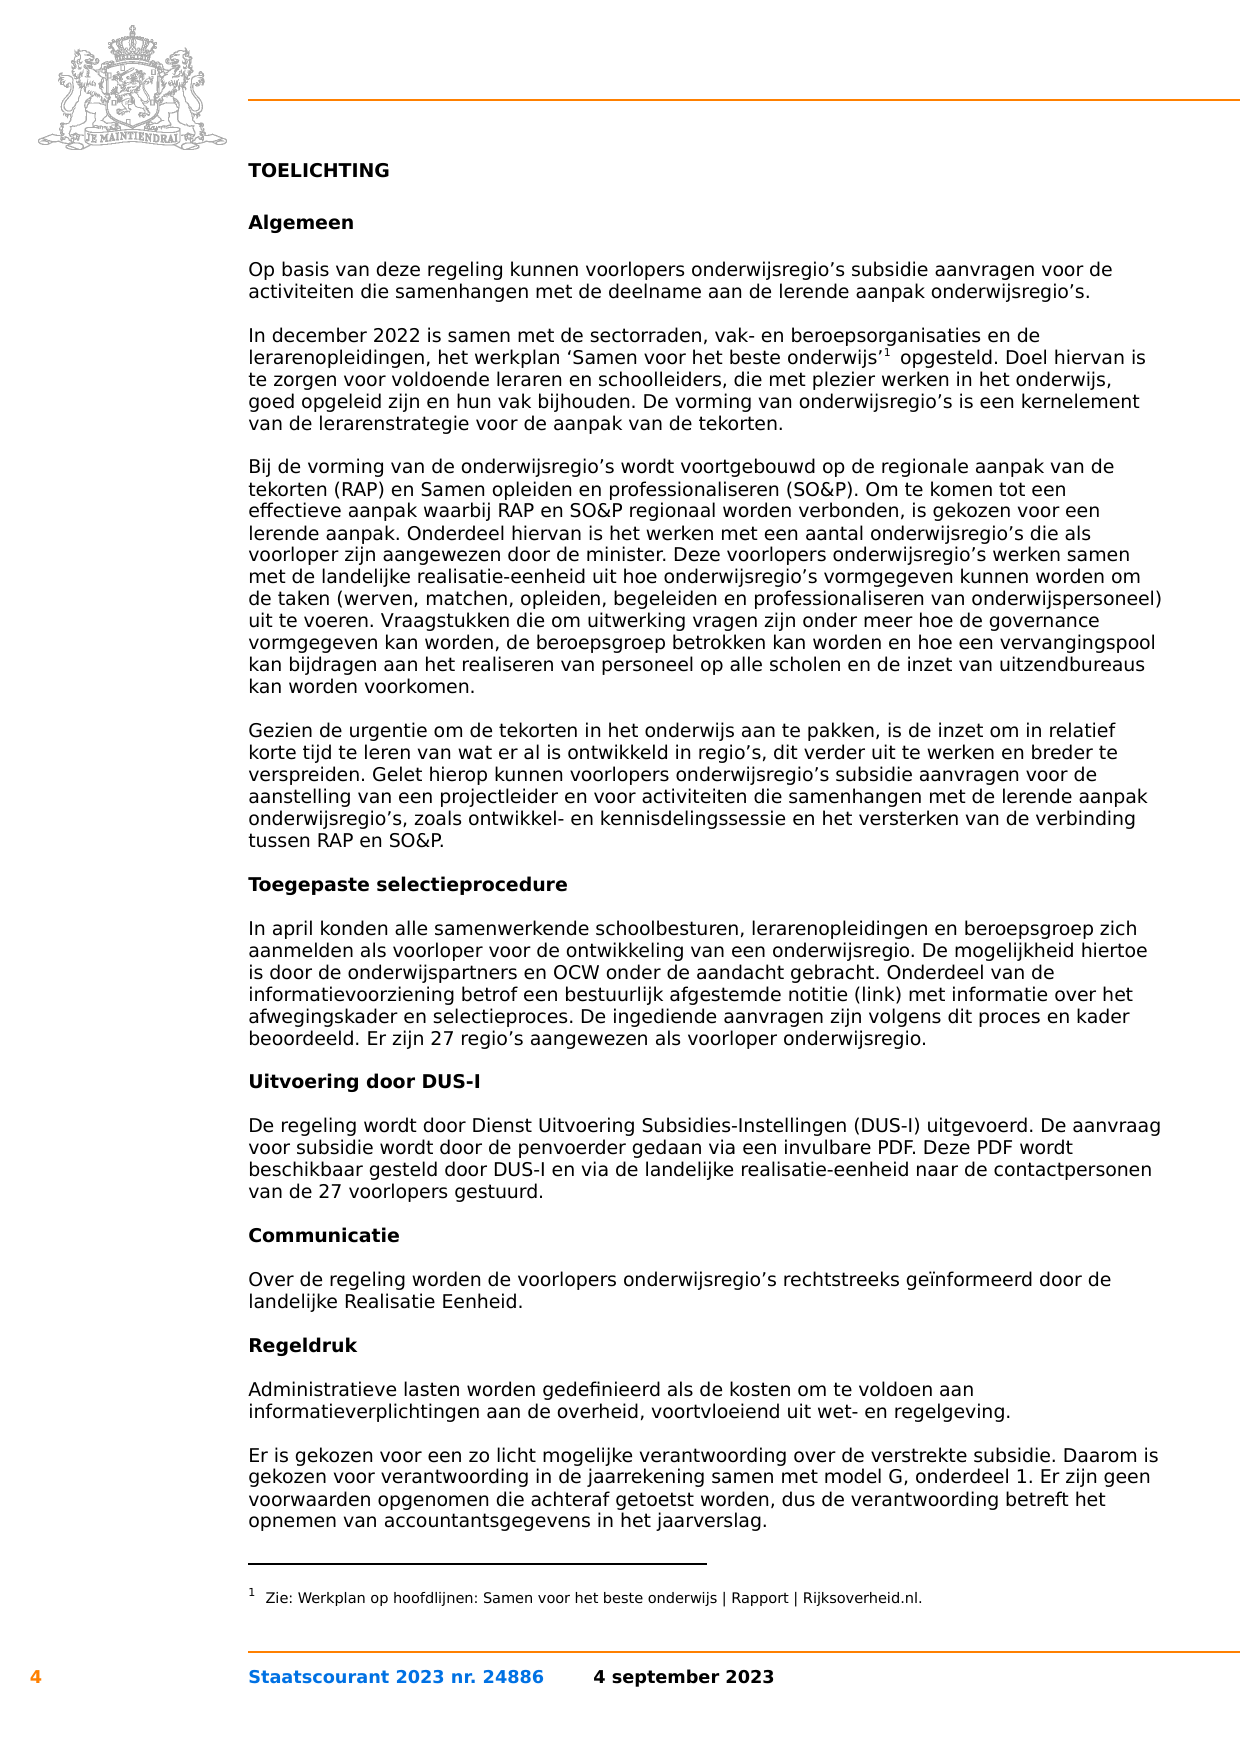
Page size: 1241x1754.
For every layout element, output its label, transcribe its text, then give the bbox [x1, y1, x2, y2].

subtitle Uitvoering door DUS-I [248, 1071, 1163, 1093]
text Zie: Werkplan op hoofdlijnen: Samen voor het beste onderwijs | Rapport | Rijksoverheid.nl. [248, 1586, 1163, 1608]
text In april konden alle samenwerkende schoolbesturen, lerarenopleidingen en beroepsgroep zich aanmelden als voorloper voor de ontwikkeling van een onderwijsregio. De mogelijkheid hiertoe is door de onderwijspartners en OCW onder de aandacht gebracht. Onderdeel van de informatievoorziening betrof een bestuurlijk afgestemde notitie (link) met informatie over het afwegingskader en selectieproces. De ingediende aanvragen zijn volgens dit proces en kader beoordeeld. Er zijn 27 regio’s aangewezen als voorloper onderwijsregio. [248, 918, 1163, 1049]
subtitle Toegepaste selectieprocedure [248, 874, 1163, 896]
subtitle Regeldruk [248, 1335, 1163, 1357]
text Gezien de urgentie om de tekorten in het onderwijs aan te pakken, is de inzet om in relatief korte tijd te leren van wat er al is ontwikkeld in regio’s, dit verder uit te werken en breder te verspreiden. Gelet hierop kunnen voorlopers onderwijsregio’s subsidie aanvragen voor de aanstelling van een projectleider en voor activiteiten die samenhangen met de lerende aanpak onderwijsregio’s, zoals ontwikkel- en kennisdelingssessie en het versterken van de verbinding tussen RAP en SO&P. [248, 720, 1163, 852]
text Er is gekozen voor een zo licht mogelijke verantwoording over de verstrekte subsidie. Daarom is gekozen voor verantwoording in de jaarrekening samen met model G, onderdeel 1. Er zijn geen voorwaarden opgenomen die achteraf getoetst worden, dus de verantwoording betreft het opnemen van accountantsgegevens in het jaarverslag. [248, 1444, 1163, 1532]
text Over de regeling worden de voorlopers onderwijsregio’s rechtstreeks geïnformeerd door de landelijke Realisatie Eenheid. [248, 1269, 1163, 1313]
text Bij de vorming van de onderwijsregio’s wordt voortgebouwd op de regionale aanpak van de tekorten (RAP) en Samen opleiden en professionaliseren (SO&P). Om te komen tot een effectieve aanpak waarbij RAP en SO&P regionaal worden verbonden, is gekozen voor een lerende aanpak. Onderdeel hiervan is het werken met een aantal onderwijsregio’s die als voorloper zijn aangewezen door de minister. Deze voorlopers onderwijsregio’s werken samen met de landelijke realisatie-eenheid uit hoe onderwijsregio’s vormgegeven kunnen worden om de taken (werven, matchen, opleiden, begeleiden en professionaliseren van onderwijspersoneel) uit te voeren. Vraagstukken die om uitwerking vragen zijn onder meer hoe de governance vormgegeven kan worden, de beroepsgroep betrokken kan worden en hoe een vervangingspool kan bijdragen aan het realiseren van personeel op alle scholen en de inzet van uitzendbureaus kan worden voorkomen. [248, 456, 1163, 698]
text Administratieve lasten worden gedefinieerd als de kosten om te voldoen aan informatieverplichtingen aan de overheid, voortvloeiend uit wet- en regelgeving. [248, 1379, 1163, 1423]
subtitle TOELICHTING [248, 160, 1163, 182]
text Op basis van deze regeling kunnen voorlopers onderwijsregio’s subsidie aanvragen voor de activiteiten die samenhangen met de deelname aan de lerende aanpak onderwijsregio’s. [248, 259, 1163, 303]
subtitle Algemeen [248, 212, 1163, 234]
text De regeling wordt door Dienst Uitvoering Subsidies-Instellingen (DUS-I) uitgevoerd. De aanvraag voor subsidie wordt door de penvoerder gedaan via een invulbare PDF. Deze PDF wordt beschikbaar gesteld door DUS-I en via de landelijke realisatie-eenheid naar de contactpersonen van de 27 voorlopers gestuurd. [248, 1115, 1163, 1203]
subtitle Communicatie [248, 1225, 1163, 1247]
picture [38, 25, 227, 150]
text In december 2022 is samen met de sectorraden, vak- en beroepsorganisaties en de lerarenopleidingen, het werkplan ‘Samen voor het beste onderwijs’ opgesteld. Doel hiervan is te zorgen voor voldoende leraren en schoolleiders, die met plezier werken in het onderwijs, goed opgeleid zijn en hun vak bijhouden. De vorming van onderwijsregio’s is een kernelement van de lerarenstrategie voor de aanpak van de tekorten. [248, 325, 1163, 434]
